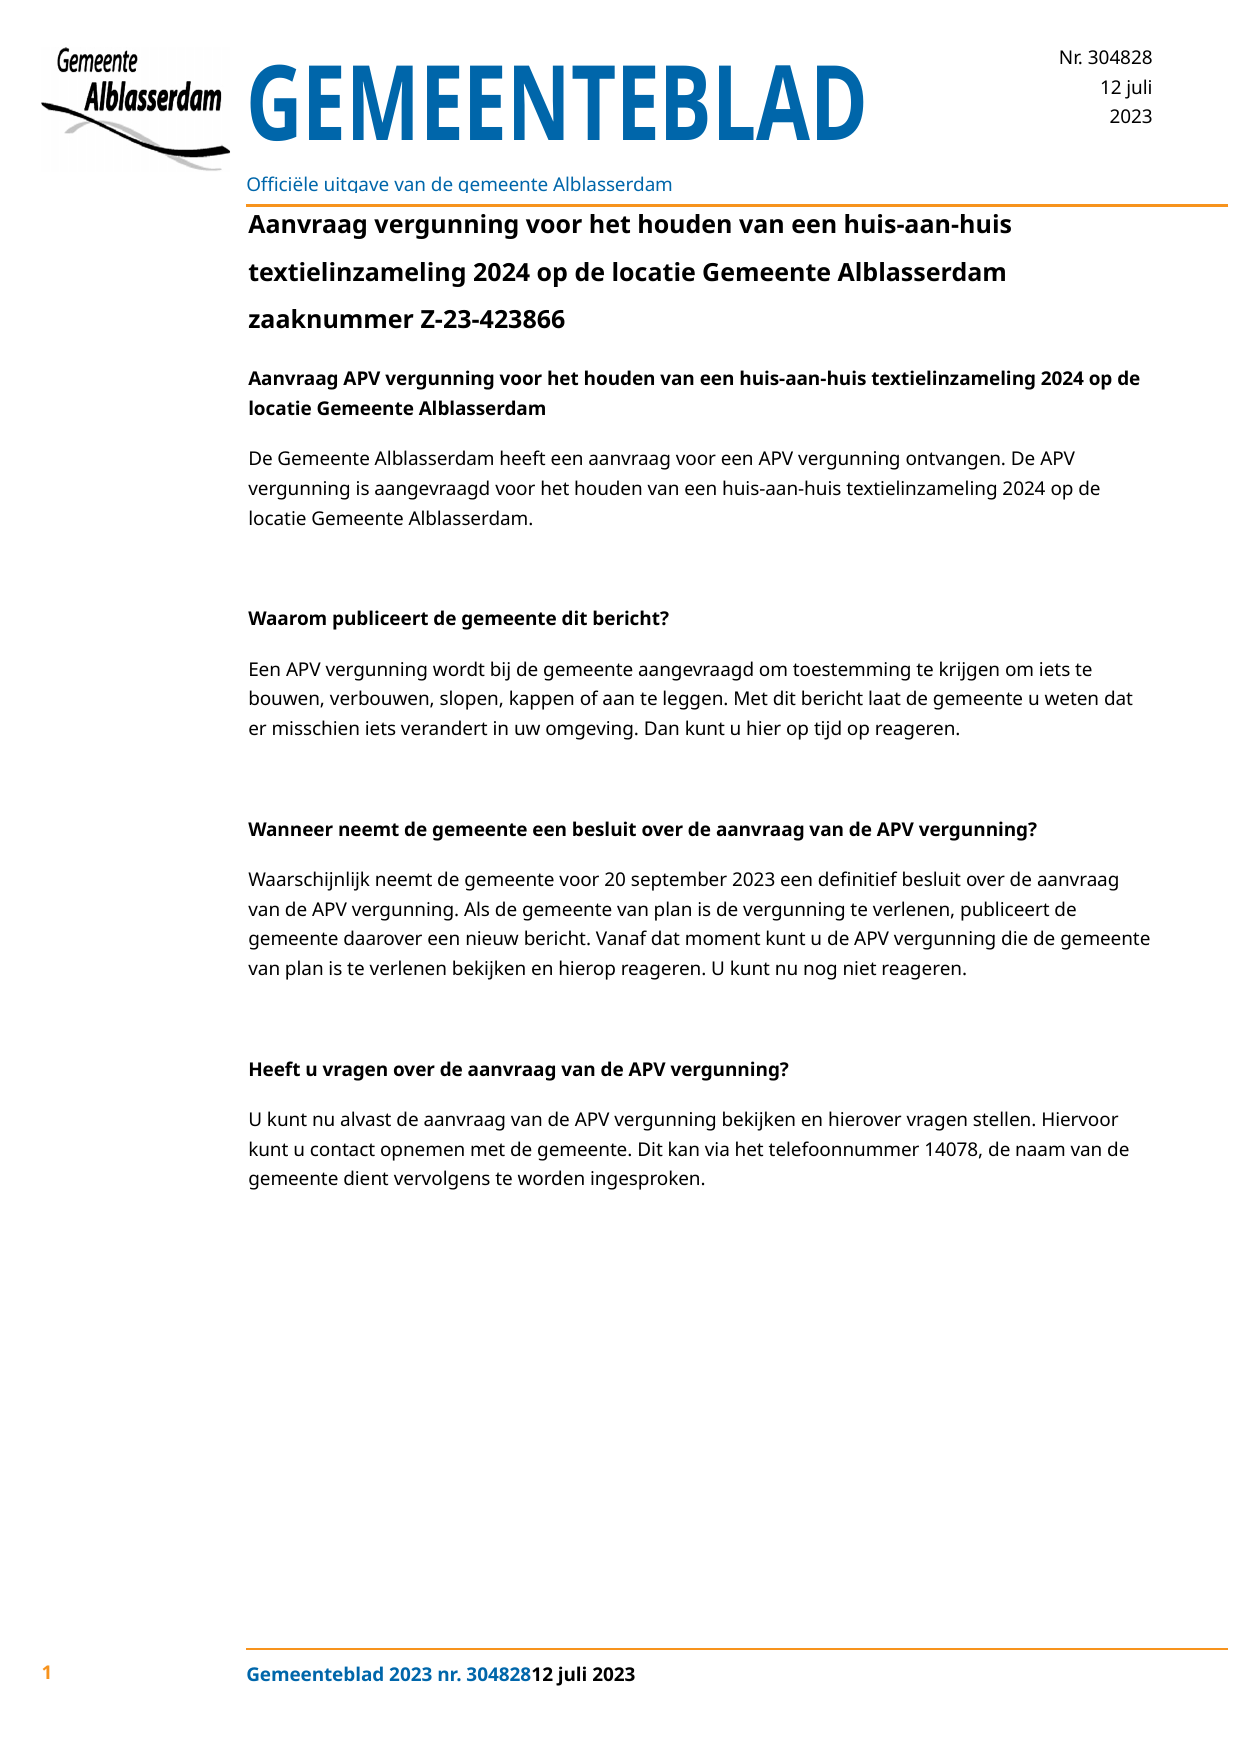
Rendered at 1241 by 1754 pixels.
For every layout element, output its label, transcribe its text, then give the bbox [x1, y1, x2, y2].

picture [41, 47, 231, 172]
text De Gemeente Alblasserdam heeft een aanvraag voor een APV vergunning ontvangen. De APV vergunning is aangevraagd voor het houden van een huis-aan-huis textielinzameling 2024 op de locatie Gemeente Alblasserdam. [248, 446, 1152, 530]
text Wanneer neemt de gemeente een besluit over de aanvraag van de APV vergunning? [248, 816, 1152, 842]
text Waarom publiceert de gemeente dit bericht? [248, 606, 1152, 631]
text Aanvraag vergunning voor het houden van een huis-aan-huis textielinzameling 2024 op de locatie Gemeente Alblasserdam zaaknummer Z-23-423866 [248, 207, 1152, 336]
text Waarschijnlijk neemt de gemeente voor 20 september 2023 een definitief besluit over de aanvraag van de APV vergunning. Als de gemeente van plan is de vergunning te verlenen, publiceert de gemeente daarover een nieuw bericht. Vanaf dat moment kunt u de APV vergunning die de gemeente van plan is te verlenen bekijken en hierop reageren. U kunt nu nog niet reageren. [248, 866, 1152, 981]
text U kunt nu alvast de aanvraag van de APV vergunning bekijken en hierover vragen stellen. Hiervoor kunt u contact opnemen met de gemeente. Dit kan via het telefoonnummer 14078, de naam van de gemeente dient vervolgens te worden ingesproken. [248, 1106, 1152, 1191]
text Heeft u vragen over de aanvraag van de APV vergunning? [248, 1056, 1152, 1082]
text Een APV vergunning wordt bij de gemeente aangevraagd om toestemming te krijgen om iets te bouwen, verbouwen, slopen, kappen of aan te leggen. Met dit bericht laat de gemeente u weten dat er misschien iets verandert in uw omgeving. Dan kunt u hier op tijd op reageren. [248, 656, 1152, 741]
text Aanvraag APV vergunning voor het houden van een huis-aan-huis textielinzameling 2024 op de locatie Gemeente Alblasserdam [248, 366, 1152, 421]
